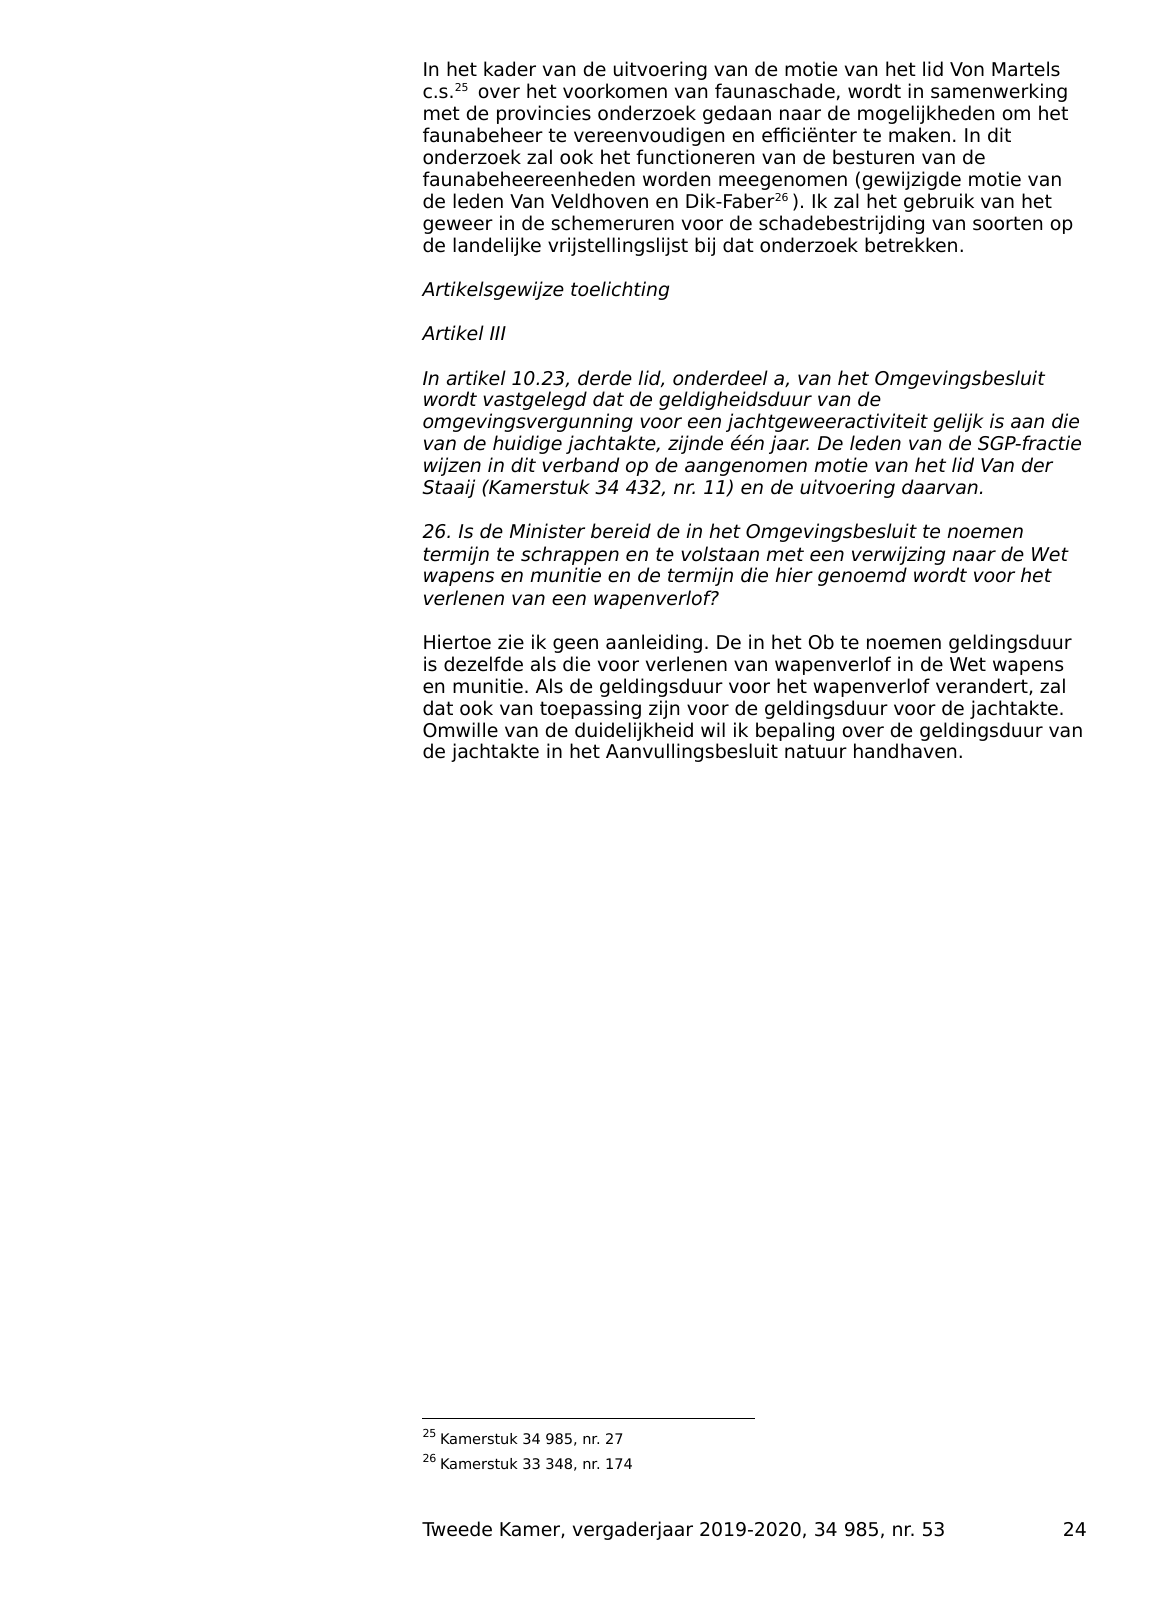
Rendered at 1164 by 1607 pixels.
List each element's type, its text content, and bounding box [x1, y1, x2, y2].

text Hiertoe zie ik geen aanleiding. De in het Ob te noemen geldingsduur is dezelfde als die voor verlenen van wapenverlof in de Wet wapens en munitie. Als de geldingsduur voor het wapenverlof verandert, zal dat ook van toepassing zijn voor de geldingsduur voor de jachtakte. Omwille van de duidelijkheid wil ik bepaling over de geldingsduur van de jachtakte in het Aanvullingsbesluit natuur handhaven. [422, 632, 1087, 763]
text In artikel 10.23, derde lid, onderdeel a, van het Omgevingsbesluit wordt vastgelegd dat de geldigheidsduur van de omgevingsvergunning voor een jachtgeweeractiviteit gelijk is aan die van de huidige jachtakte, zijnde één jaar. De leden van de SGP-fractie wijzen in dit verband op de aangenomen motie van het lid Van der Staaij (Kamerstuk 34 432, nr. 11) en de uitvoering daarvan. [422, 367, 1087, 499]
subtitle Artikel III [422, 323, 1087, 345]
subtitle Artikelsgewijze toelichting [422, 279, 1087, 301]
text Kamerstuk 34 985, nr. 27 [422, 1427, 1087, 1449]
text In het kader van de uitvoering van de motie van het lid Von Martels c.s. over het voorkomen van faunaschade, wordt in samenwerking met de provincies onderzoek gedaan naar de mogelijkheden om het faunabeheer te vereenvoudigen en efficiënter te maken. In dit onderzoek zal ook het functioneren van de besturen van de faunabeheereenheden worden meegenomen (gewijzigde motie van de leden Van Veldhoven en Dik-Faber). Ik zal het gebruik van het geweer in de schemeruren voor de schadebestrijding van soorten op de landelijke vrijstellingslijst bij dat onderzoek betrekken. [422, 59, 1087, 257]
text 26. Is de Minister bereid de in het Omgevingsbesluit te noemen termijn te schrappen en te volstaan met een verwijzing naar de Wet wapens en munitie en de termijn die hier genoemd wordt voor het verlenen van een wapenverlof? [422, 521, 1087, 609]
text Kamerstuk 33 348, nr. 174 [422, 1452, 1087, 1474]
